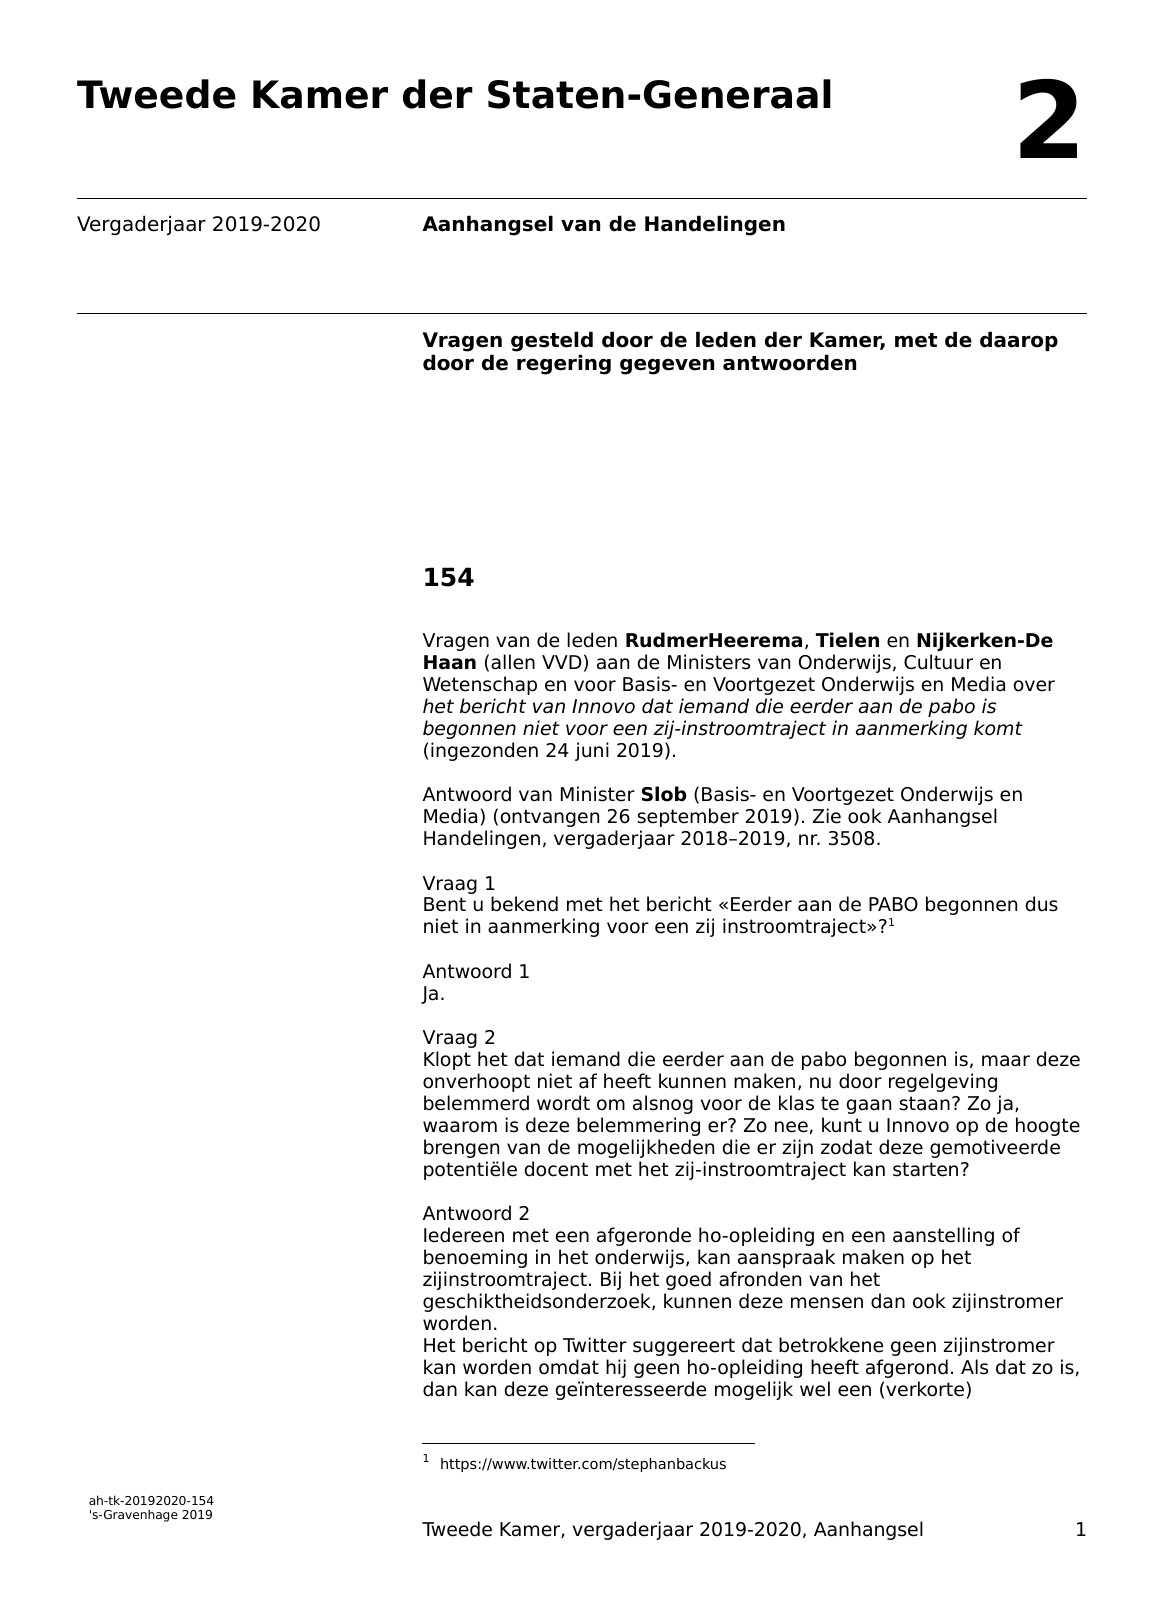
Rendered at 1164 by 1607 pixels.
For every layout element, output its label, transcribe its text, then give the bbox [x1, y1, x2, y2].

text 154 [422, 563, 1087, 592]
table_header 2 [886, 59, 1087, 198]
text ah-tk-20192020-154 [88, 1494, 323, 1508]
text Ja. [422, 982, 1087, 1004]
text Bent u bekend met het bericht «Eerder aan de PABO begonnen dus niet in aanmerking voor een zij instroomtraject»? [422, 894, 1087, 938]
text Antwoord van Minister Slob (Basis- en Voortgezet Onderwijs en Media) (ontvangen 26 september 2019). Zie ook Aanhangsel Handelingen, vergaderjaar 2018–2019, nr. 3508. [422, 784, 1087, 850]
text https://www.twitter.com/stephanbackus [422, 1452, 1087, 1474]
text Vragen van de leden RudmerHeerema, Tielen en Nijkerken-De Haan (allen VVD) aan de Ministers van Onderwijs, Cultuur en Wetenschap en voor Basis- en Voortgezet Onderwijs en Media over het bericht van Innovo dat iemand die eerder aan de pabo is begonnen niet voor een zij-instroomtraject in aanmerking komt (ingezonden 24 juni 2019). [422, 630, 1087, 762]
table_cell Vergaderjaar 2019-2020 [77, 199, 422, 313]
text 's-Gravenhage 2019 [88, 1508, 323, 1522]
text Vraag 2 [422, 1027, 1087, 1049]
table_cell [77, 314, 422, 375]
table_cell Aanhangsel van de Handelingen [422, 199, 1087, 313]
text Iedereen met een afgeronde ho-opleiding en een aanstelling of benoeming in het onderwijs, kan aanspraak maken op het zijinstroomtraject. Bij het goed afronden van het geschiktheidsonderzoek, kunnen deze mensen dan ook zijinstromer worden. [422, 1225, 1087, 1334]
table_header Tweede Kamer der Staten-Generaal [77, 59, 886, 198]
text Vraag 1 [422, 872, 1087, 894]
text Antwoord 2 [422, 1203, 1087, 1225]
text Het bericht op Twitter suggereert dat betrokkene geen zijinstromer kan worden omdat hij geen ho-opleiding heeft afgerond. Als dat zo is, dan kan deze geïnteresseerde mogelijk wel een (verkorte) [422, 1334, 1087, 1401]
text Antwoord 1 [422, 961, 1087, 982]
text Klopt het dat iemand die eerder aan de pabo begonnen is, maar deze onverhoopt niet af heeft kunnen maken, nu door regelgeving belemmerd wordt om alsnog voor de klas te gaan staan? Zo ja, waarom is deze belemmering er? Zo nee, kunt u Innovo op de hoogte brengen van de mogelijkheden die er zijn zodat deze gemotiveerde potentiële docent met het zij-instroomtraject kan starten? [422, 1049, 1087, 1181]
table_cell Vragen gesteld door de leden der Kamer, met de daarop door de regering gegeven antwoorden [422, 314, 1087, 375]
